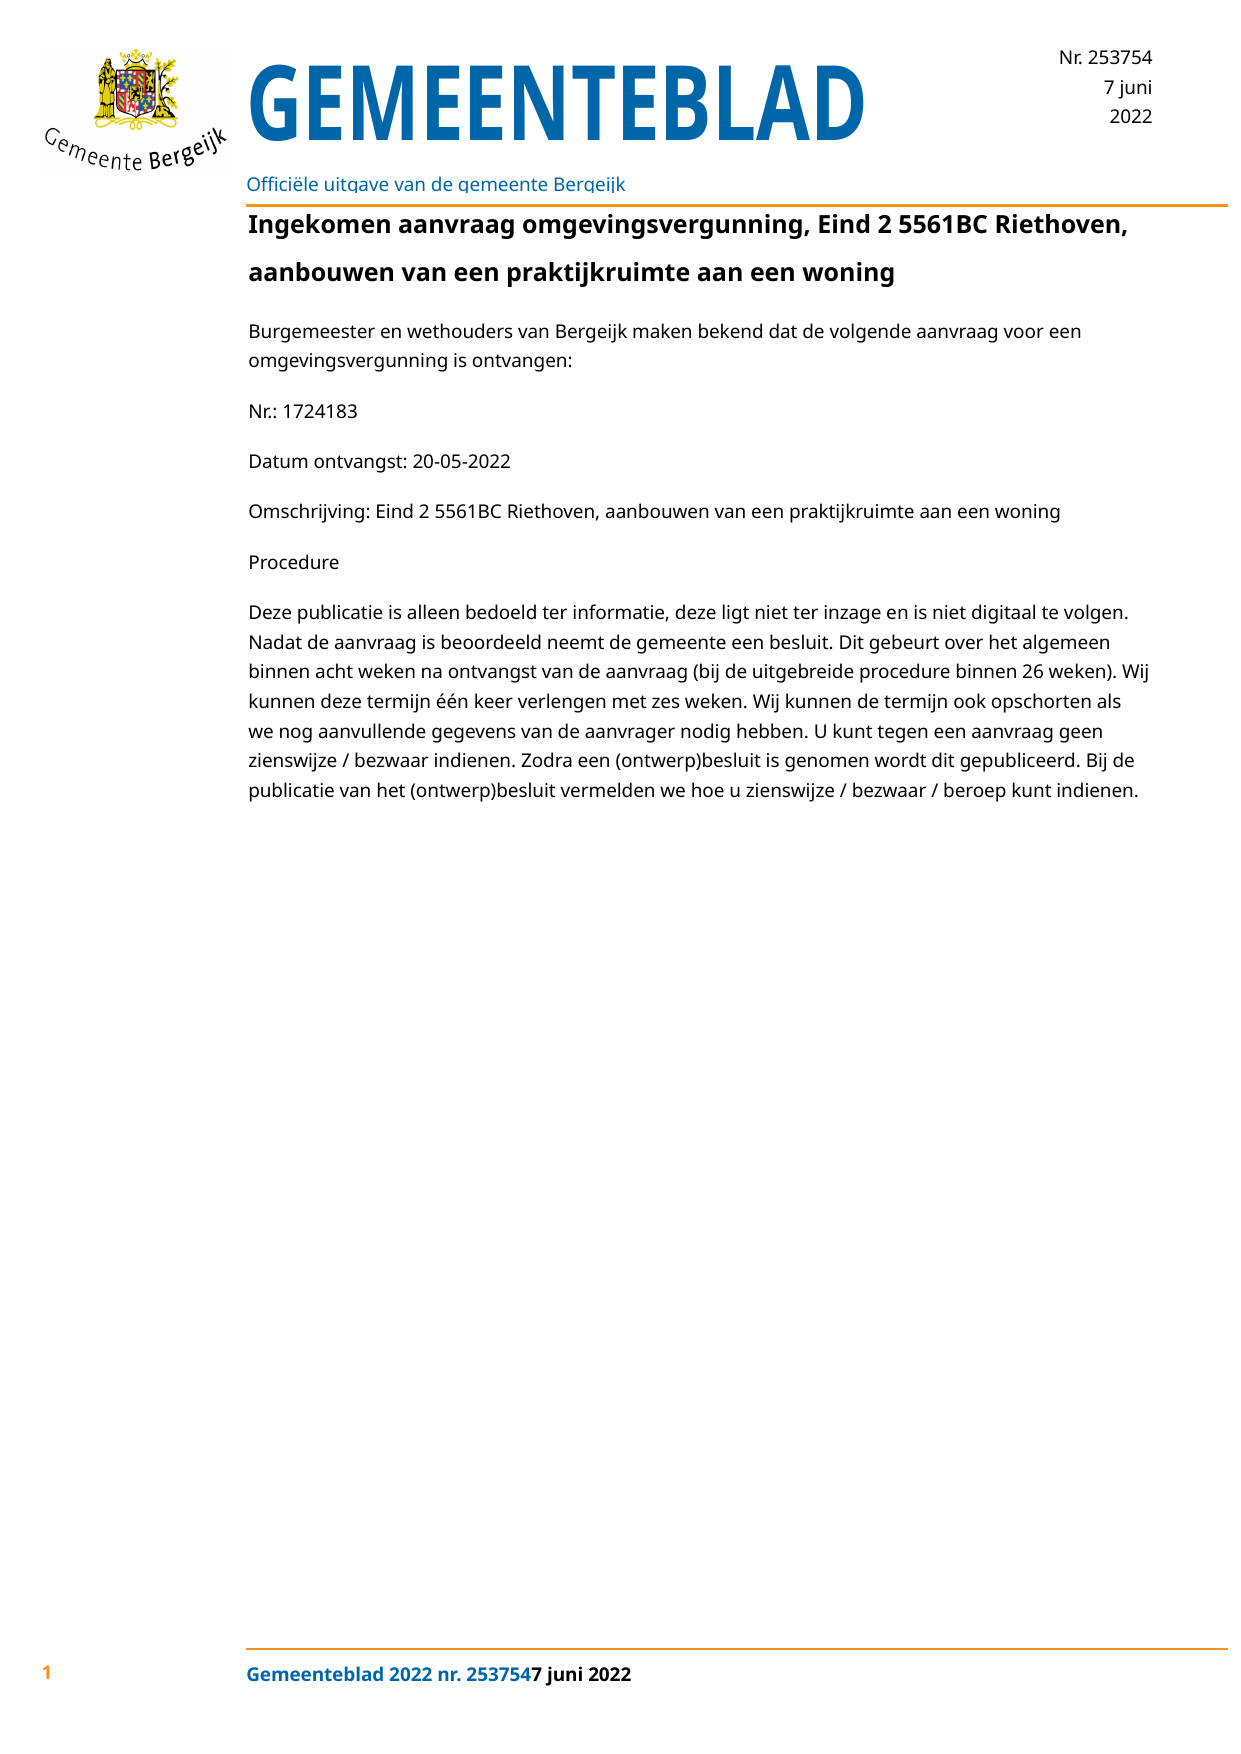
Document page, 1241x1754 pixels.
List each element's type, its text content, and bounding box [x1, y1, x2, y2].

text Ingekomen aanvraag omgevingsvergunning, Eind 2 5561BC Riethoven, aanbouwen van een praktijkruimte aan een woning [248, 207, 1152, 288]
text Omschrijving: Eind 2 5561BC Riethoven, aanbouwen van een praktijkruimte aan een woning [248, 499, 1152, 524]
text Nr.: 1724183 [248, 398, 1152, 424]
text Datum ontvangst: 20-05-2022 [248, 448, 1152, 474]
text Burgemeester en wethouders van Bergeijk maken bekend dat de volgende aanvraag voor een omgevingsvergunning is ontvangen: [248, 318, 1152, 373]
text Deze publicatie is alleen bedoeld ter informatie, deze ligt niet ter inzage en is niet digitaal te volgen. Nadat de aanvraag is beoordeeld neemt de gemeente een besluit. Dit gebeurt over het algemeen binnen acht weken na ontvangst van de aanvraag (bij de uitgebreide procedure binnen 26 weken). Wij kunnen deze termijn één keer verlengen met zes weken. Wij kunnen de termijn ook opschorten als we nog aanvullende gegevens van de aanvrager nodig hebben. U kunt tegen een aanvraag geen zienswijze / bezwaar indienen. Zodra een (ontwerp)besluit is genomen wordt dit gepubliceerd. Bij de publicatie van het (ontwerp)besluit vermelden we hoe u zienswijze / bezwaar / beroep kunt indienen. [248, 599, 1152, 803]
picture [41, 47, 231, 172]
text Procedure [248, 549, 1152, 575]
